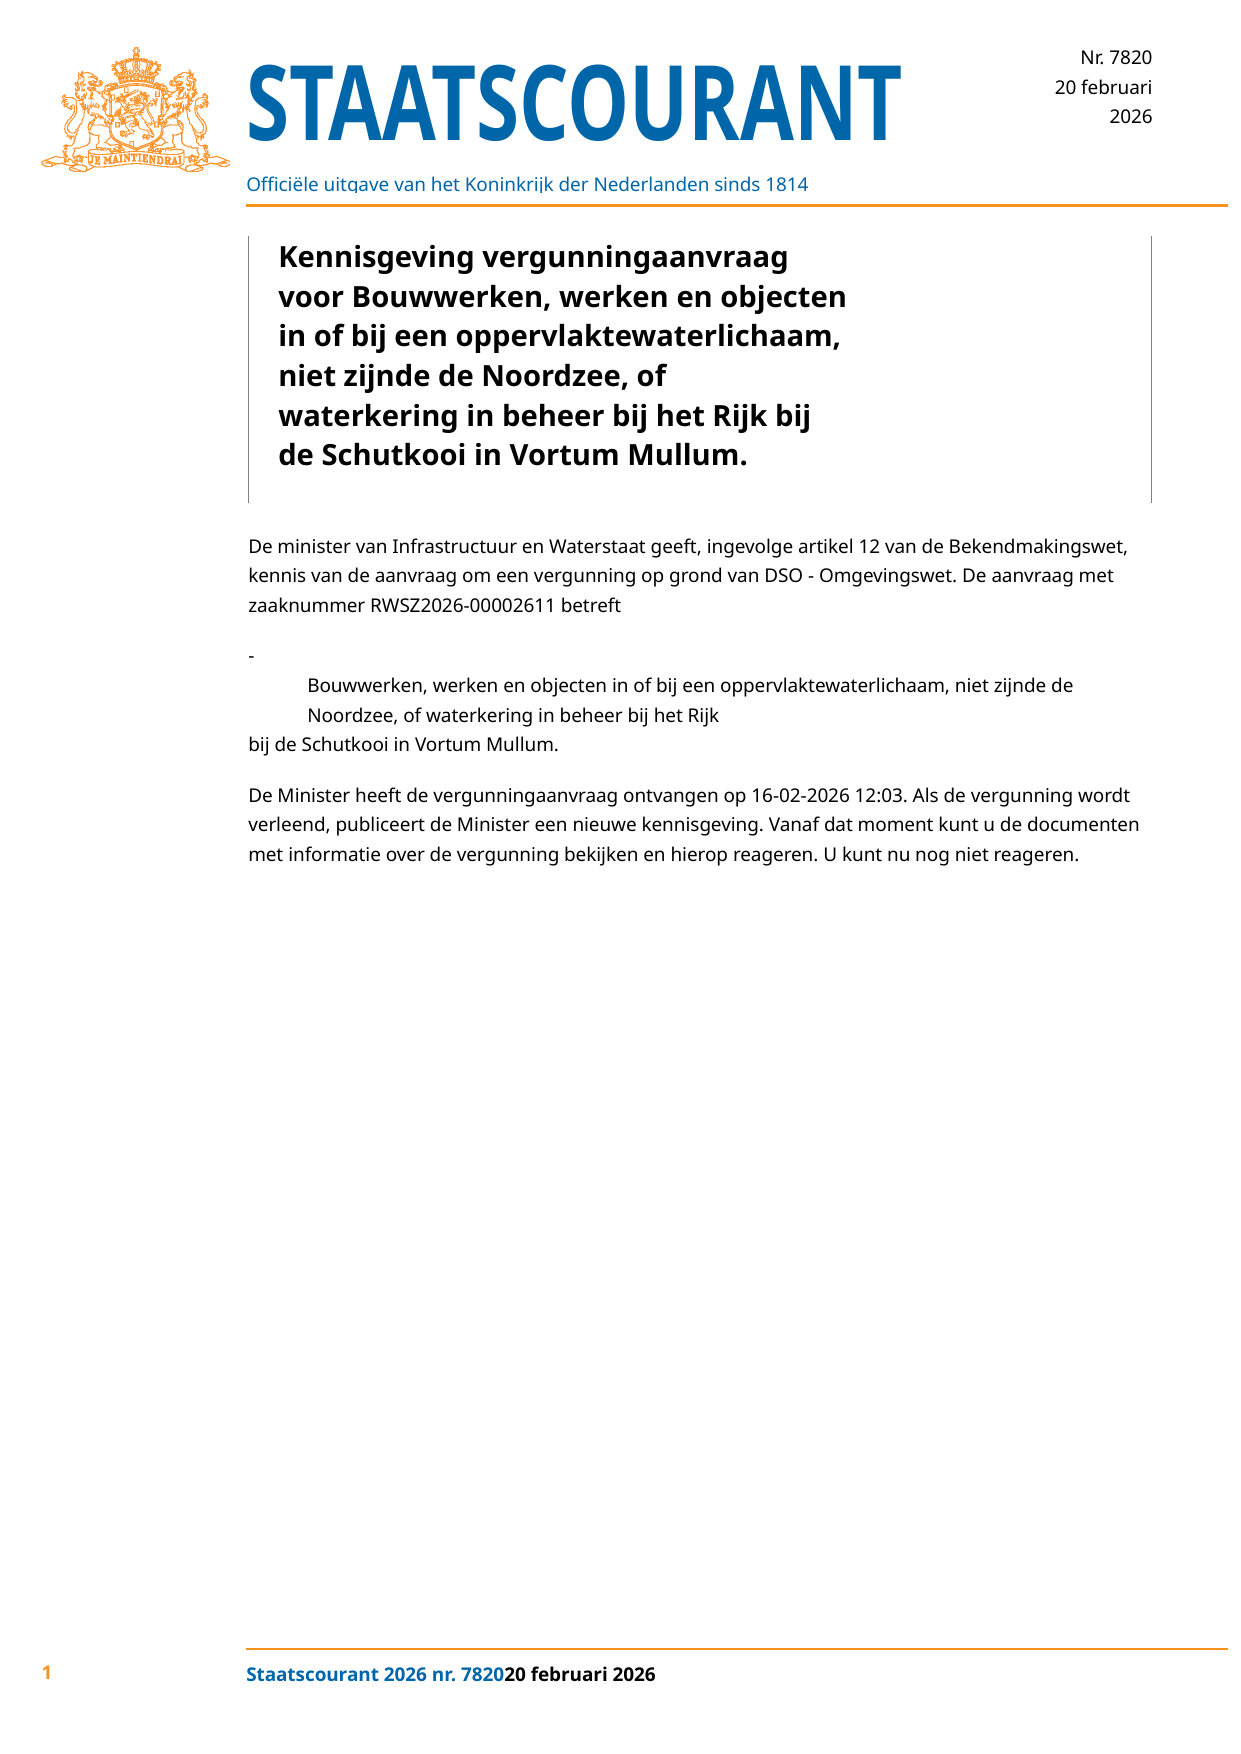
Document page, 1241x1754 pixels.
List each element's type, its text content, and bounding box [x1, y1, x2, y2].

table_header [850, 414, 1151, 503]
list Bouwwerken, werken en objecten in of bij een oppervlaktewaterlichaam, niet zijnde de Noordzee, of waterkering in beheer bij het Rijk [248, 672, 1152, 727]
table_header [1090, 236, 1151, 413]
text bij de Schutkooi in Vortum Mullum. [248, 731, 1152, 757]
text De Minister heeft de vergunningaanvraag ontvangen op 16-02-2026 12:03. Als de vergunning wordt verleend, publiceert de Minister een nieuwe kennisgeving. Vanaf dat moment kunt u de documenten met informatie over de vergunning bekijken en hierop reageren. U kunt nu nog niet reageren. [248, 782, 1152, 867]
picture [41, 47, 231, 172]
picture [912, 236, 1090, 414]
table_header Kennisgeving vergunningaanvraag voor Bouwwerken, werken en objecten in of bij een oppervlaktewaterlichaam, niet zijnde de Noordzee, of waterkering in beheer bij het Rijk bij de Schutkooi in Vortum Mullum. [249, 236, 850, 503]
table_header [850, 236, 912, 413]
text De minister van Infrastructuur en Waterstaat geeft, ingevolge artikel 12 van de Bekendmakingswet, kennis van de aanvraag om een vergunning op grond van DSO - Omgevingswet. De aanvraag met zaaknummer RWSZ2026-00002611 betreft [248, 533, 1152, 618]
